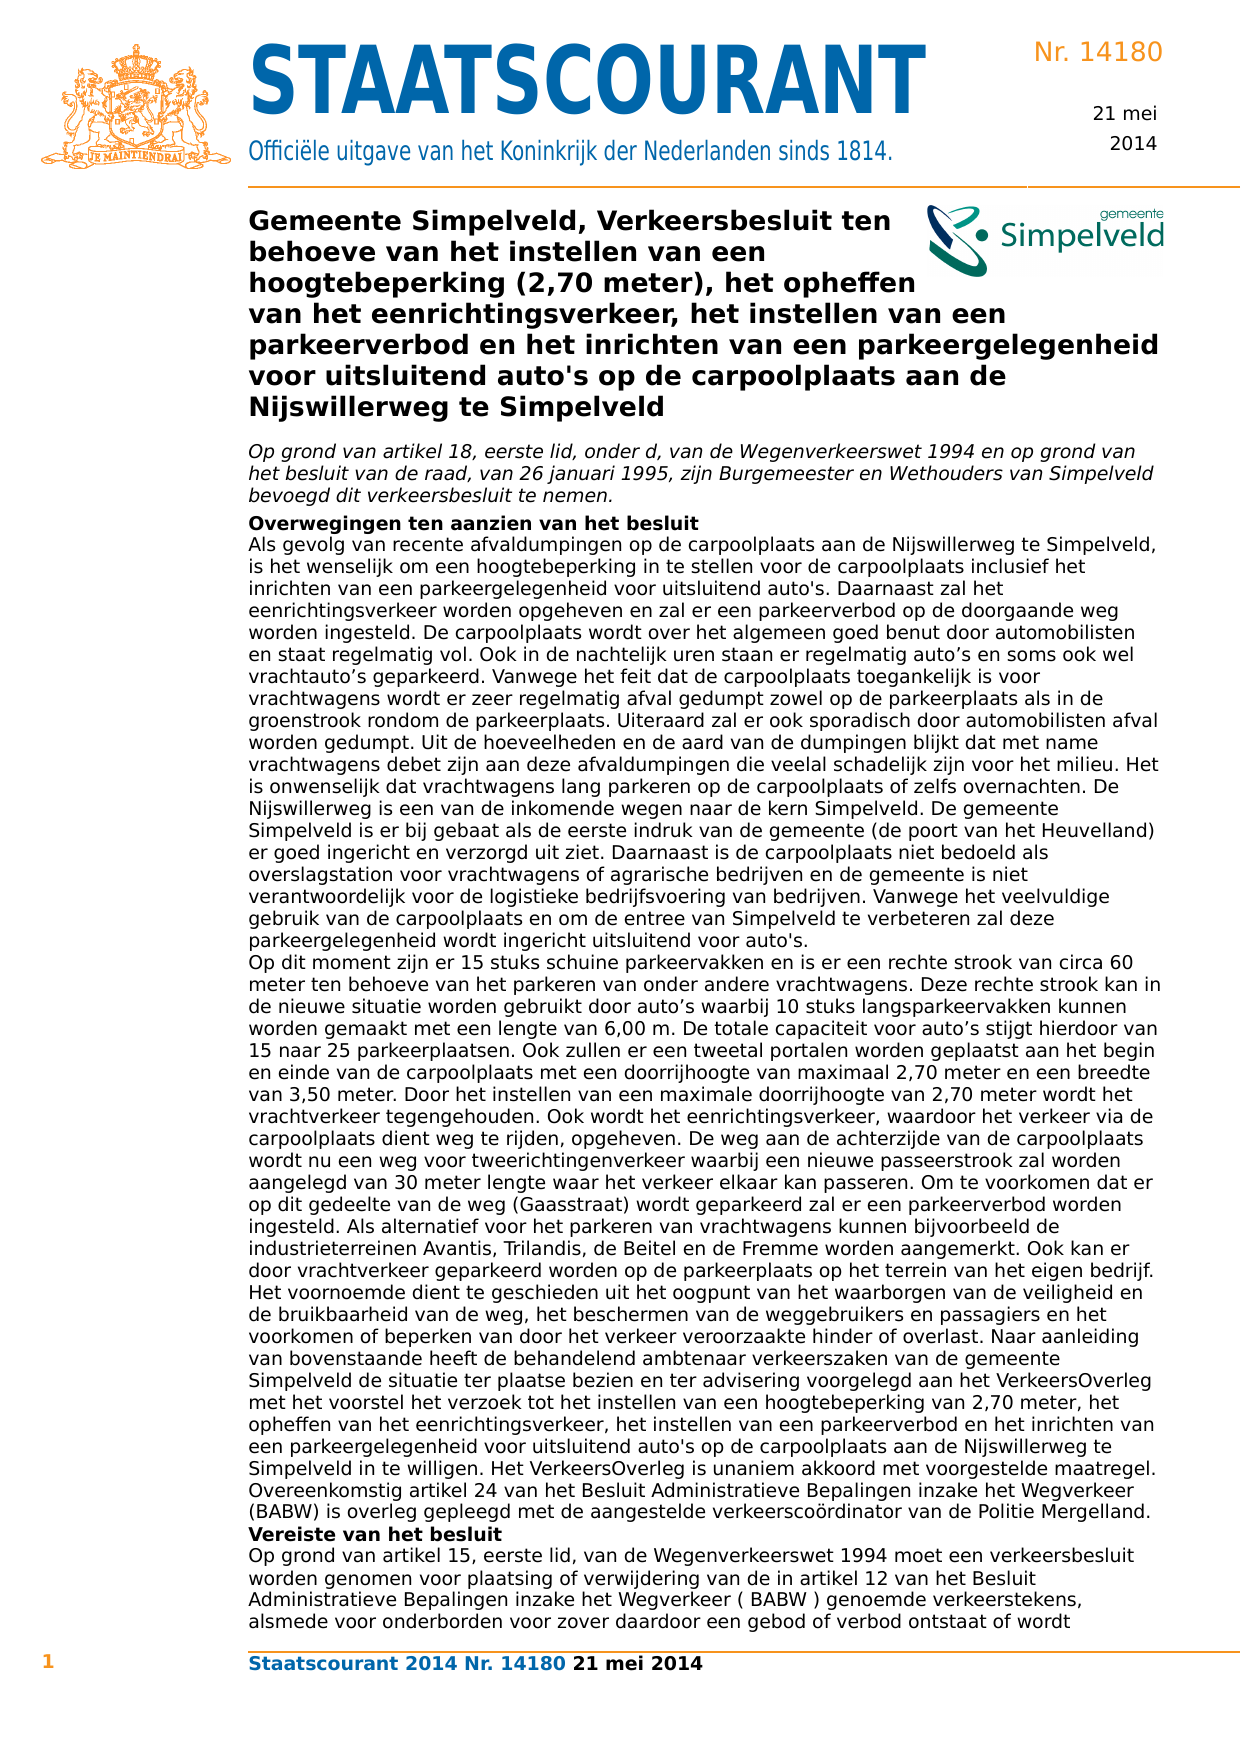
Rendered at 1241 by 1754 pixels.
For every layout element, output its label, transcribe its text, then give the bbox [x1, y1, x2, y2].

text Als gevolg van recente afvaldumpingen op de carpoolplaats aan de Nijswillerweg te Simpelveld, is het wenselijk om een hoogtebeperking in te stellen voor de carpoolplaats inclusief het inrichten van een parkeergelegenheid voor uitsluitend auto's. Daarnaast zal het eenrichtingsverkeer worden opgeheven en zal er een parkeerverbod op de doorgaande weg worden ingesteld. De carpoolplaats wordt over het algemeen goed benut door automobilisten en staat regelmatig vol. Ook in de nachtelijk uren staan er regelmatig auto’s en soms ook wel vrachtauto’s geparkeerd. Vanwege het feit dat de carpoolplaats toegankelijk is voor vrachtwagens wordt er zeer regelmatig afval gedumpt zowel op de parkeerplaats als in de groenstrook rondom de parkeerplaats. Uiteraard zal er ook sporadisch door automobilisten afval worden gedumpt. Uit de hoeveelheden en de aard van de dumpingen blijkt dat met name vrachtwagens debet zijn aan deze afvaldumpingen die veelal schadelijk zijn voor het milieu. Het is onwenselijk dat vrachtwagens lang parkeren op de carpoolplaats of zelfs overnachten. De Nijswillerweg is een van de inkomende wegen naar de kern Simpelveld. De gemeente Simpelveld is er bij gebaat als de eerste indruk van de gemeente (de poort van het Heuvelland) er goed ingericht en verzorgd uit ziet. Daarnaast is de carpoolplaats niet bedoeld als overslagstation voor vrachtwagens of agrarische bedrijven en de gemeente is niet verantwoordelijk voor de logistieke bedrijfsvoering van bedrijven. Vanwege het veelvuldige gebruik van de carpoolplaats en om de entree van Simpelveld te verbeteren zal deze parkeergelegenheid wordt ingericht uitsluitend voor auto's. [248, 534, 1163, 952]
picture [41, 44, 231, 169]
text Op grond van artikel 18, eerste lid, onder d, van de Wegenverkeerswet 1994 en op grond van het besluit van de raad, van 26 januari 1995, zijn Burgemeester en Wethouders van Simpelveld bevoegd dit verkeersbesluit te nemen. [248, 441, 1163, 506]
subtitle Gemeente Simpelveld, Verkeersbesluit ten behoeve van het instellen van een hoogtebeperking (2,70 meter), het opheffen van het eenrichtingsverkeer, het instellen van een parkeerverbod en het inrichten van een parkeergelegenheid voor uitsluitend auto's op de carpoolplaats aan de Nijswillerweg te Simpelveld [248, 206, 1163, 423]
text Op grond van artikel 15, eerste lid, van de Wegenverkeerswet 1994 moet een verkeersbesluit worden genomen voor plaatsing of verwijdering van de in artikel 12 van het Besluit Administratieve Bepalingen inzake het Wegverkeer ( BABW ) genoemde verkeerstekens, alsmede voor onderborden voor zover daardoor een gebod of verbod ontstaat of wordt [248, 1545, 1163, 1633]
subtitle Overwegingen ten aanzien van het besluit [248, 512, 1163, 534]
text Op dit moment zijn er 15 stuks schuine parkeervakken en is er een rechte strook van circa 60 meter ten behoeve van het parkeren van onder andere vrachtwagens. Deze rechte strook kan in de nieuwe situatie worden gebruikt door auto’s waarbij 10 stuks langsparkeervakken kunnen worden gemaakt met een lengte van 6,00 m. De totale capaciteit voor auto’s stijgt hierdoor van 15 naar 25 parkeerplaatsen. Ook zullen er een tweetal portalen worden geplaatst aan het begin en einde van de carpoolplaats met een doorrijhoogte van maximaal 2,70 meter en een breedte van 3,50 meter. Door het instellen van een maximale doorrijhoogte van 2,70 meter wordt het vrachtverkeer tegengehouden. Ook wordt het eenrichtingsverkeer, waardoor het verkeer via de carpoolplaats dient weg te rijden, opgeheven. De weg aan de achterzijde van de carpoolplaats wordt nu een weg voor tweerichtingenverkeer waarbij een nieuwe passeerstrook zal worden aangelegd van 30 meter lengte waar het verkeer elkaar kan passeren. Om te voorkomen dat er op dit gedeelte van de weg (Gaasstraat) wordt geparkeerd zal er een parkeerverbod worden ingesteld. Als alternatief voor het parkeren van vrachtwagens kunnen bijvoorbeeld de industrieterreinen Avantis, Trilandis, de Beitel en de Fremme worden aangemerkt. Ook kan er door vrachtverkeer geparkeerd worden op de parkeerplaats op het terrein van het eigen bedrijf. Het voornoemde dient te geschieden uit het oogpunt van het waarborgen van de veiligheid en de bruikbaarheid van de weg, het beschermen van de weggebruikers en passagiers en het voorkomen of beperken van door het verkeer veroorzaakte hinder of overlast. Naar aanleiding van bovenstaande heeft de behandelend ambtenaar verkeerszaken van de gemeente Simpelveld de situatie ter plaatse bezien en ter advisering voorgelegd aan het VerkeersOverleg met het voorstel het verzoek tot het instellen van een hoogtebeperking van 2,70 meter, het opheffen van het eenrichtingsverkeer, het instellen van een parkeerverbod en het inrichten van een parkeergelegenheid voor uitsluitend auto's op de carpoolplaats aan de Nijswillerweg te Simpelveld in te willigen. Het VerkeersOverleg is unaniem akkoord met voorgestelde maatregel. Overeenkomstig artikel 24 van het Besluit Administratieve Bepalingen inzake het Wegverkeer (BABW) is overleg gepleegd met de aangestelde verkeerscoördinator van de Politie Mergelland. [248, 952, 1163, 1523]
text Vereiste van het besluit [248, 1523, 1163, 1545]
picture [927, 205, 1164, 277]
